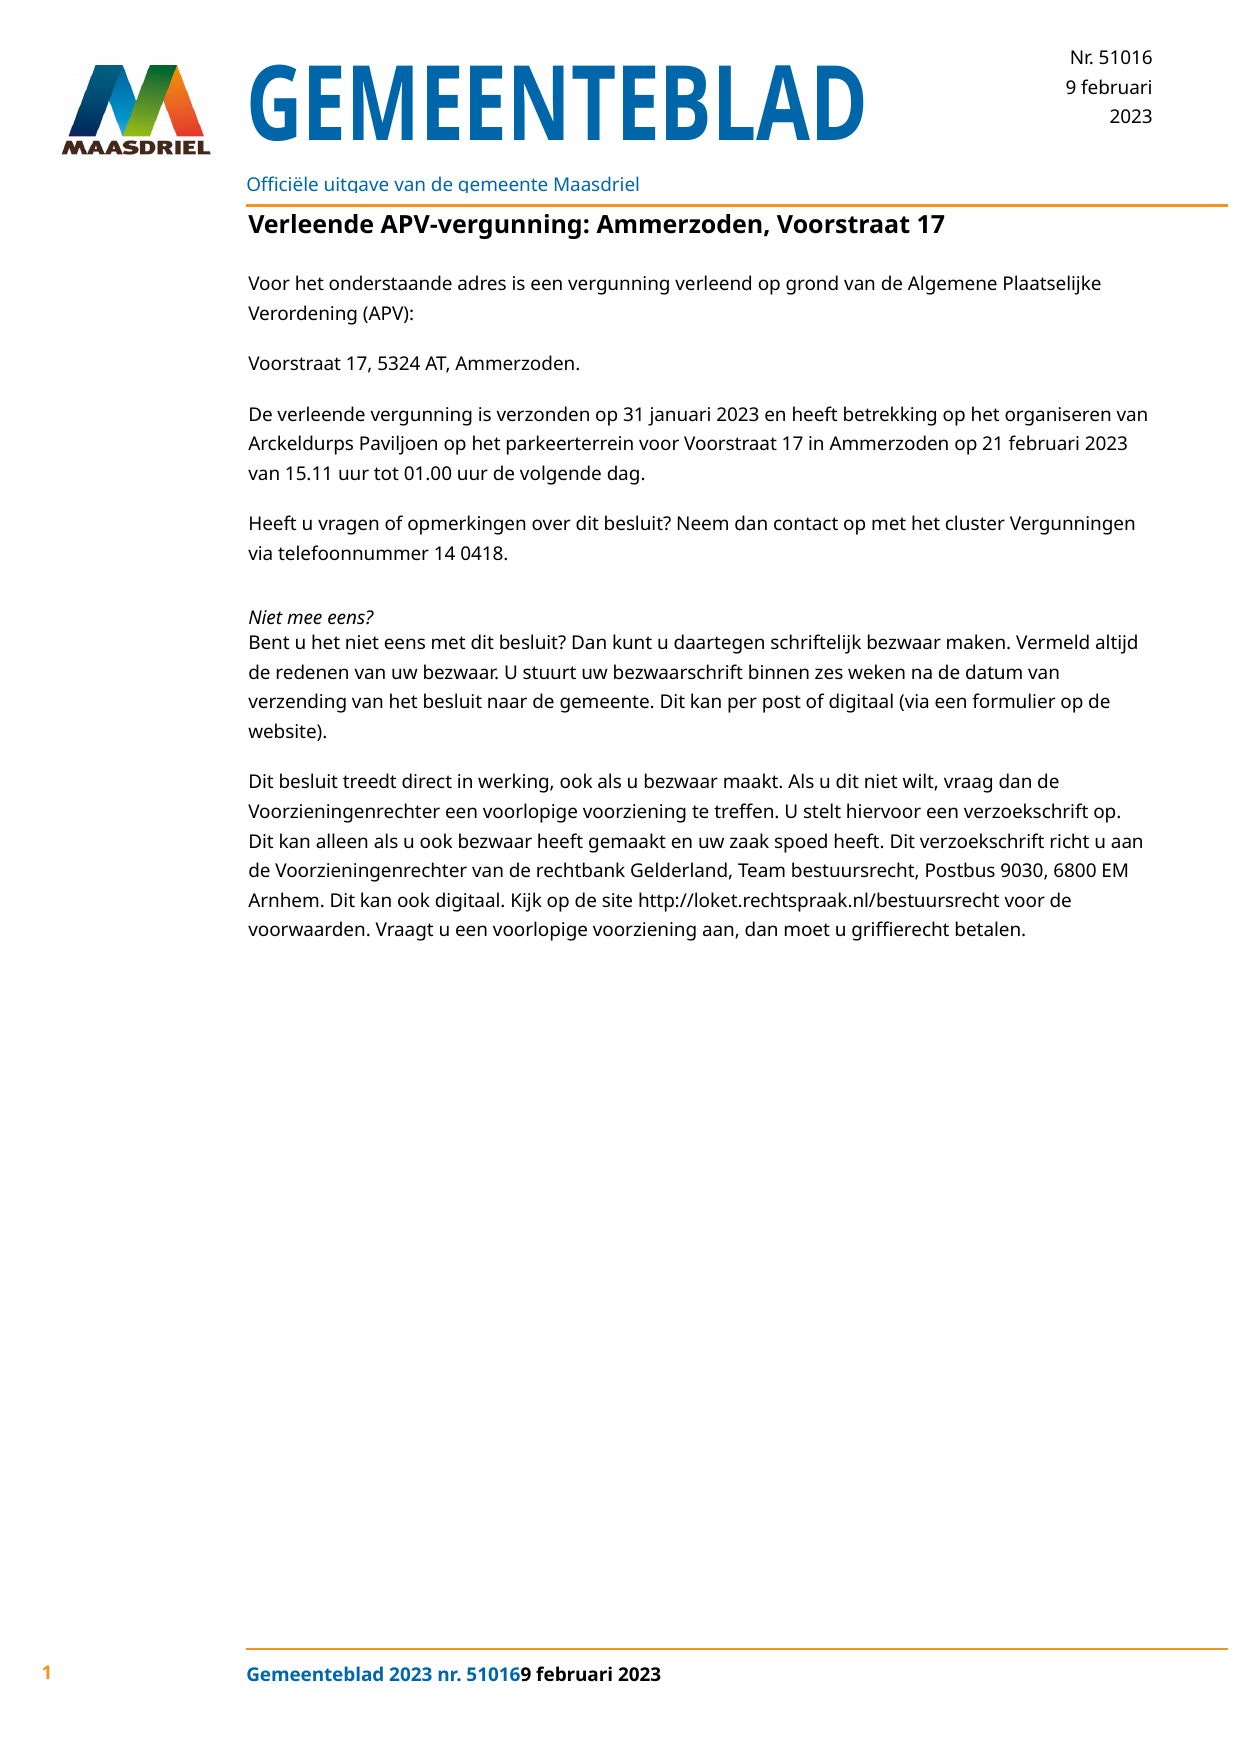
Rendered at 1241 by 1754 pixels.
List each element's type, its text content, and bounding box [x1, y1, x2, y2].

text De verleende vergunning is verzonden op 31 januari 2023 en heeft betrekking op het organiseren van Arckeldurps Paviljoen op het parkeerterrein voor Voorstraat 17 in Ammerzoden op 21 februari 2023 van 15.11 uur tot 01.00 uur de volgende dag. [248, 401, 1152, 486]
text Verleende APV-vergunning: Ammerzoden, Voorstraat 17 [248, 207, 1152, 241]
text Niet mee eens? [248, 604, 1152, 629]
text Heeft u vragen of opmerkingen over dit besluit? Neem dan contact op met het cluster Vergunningen via telefoonnummer 14 0418. [248, 510, 1152, 566]
text Dit besluit treedt direct in werking, ook als u bezwaar maakt. Als u dit niet wilt, vraag dan de Voorzieningenrechter een voorlopige voorziening te treffen. U stelt hiervoor een verzoekschrift op. Dit kan alleen als u ook bezwaar heeft gemaakt en uw zaak spoed heeft. Dit verzoekschrift richt u aan de Voorzieningenrechter van de rechtbank Gelderland, Team bestuursrecht, Postbus 9030, 6800 EM Arnhem. Dit kan ook digitaal. Kijk op de site http://loket.rechtspraak.nl/bestuursrecht voor de voorwaarden. Vraagt u een voorlopige voorziening aan, dan moet u griffierecht betalen. [248, 769, 1152, 942]
picture [41, 47, 231, 172]
text Bent u het niet eens met dit besluit? Dan kunt u daartegen schriftelijk bezwaar maken. Vermeld altijd de redenen van uw bezwaar. U stuurt uw bezwaarschrift binnen zes weken na de datum van verzending van het besluit naar de gemeente. Dit kan per post of digitaal (via een formulier op de website). [248, 629, 1152, 744]
text Voor het onderstaande adres is een vergunning verleend op grond van de Algemene Plaatselijke Verordening (APV): [248, 270, 1152, 326]
text Voorstraat 17, 5324 AT, Ammerzoden. [248, 350, 1152, 376]
